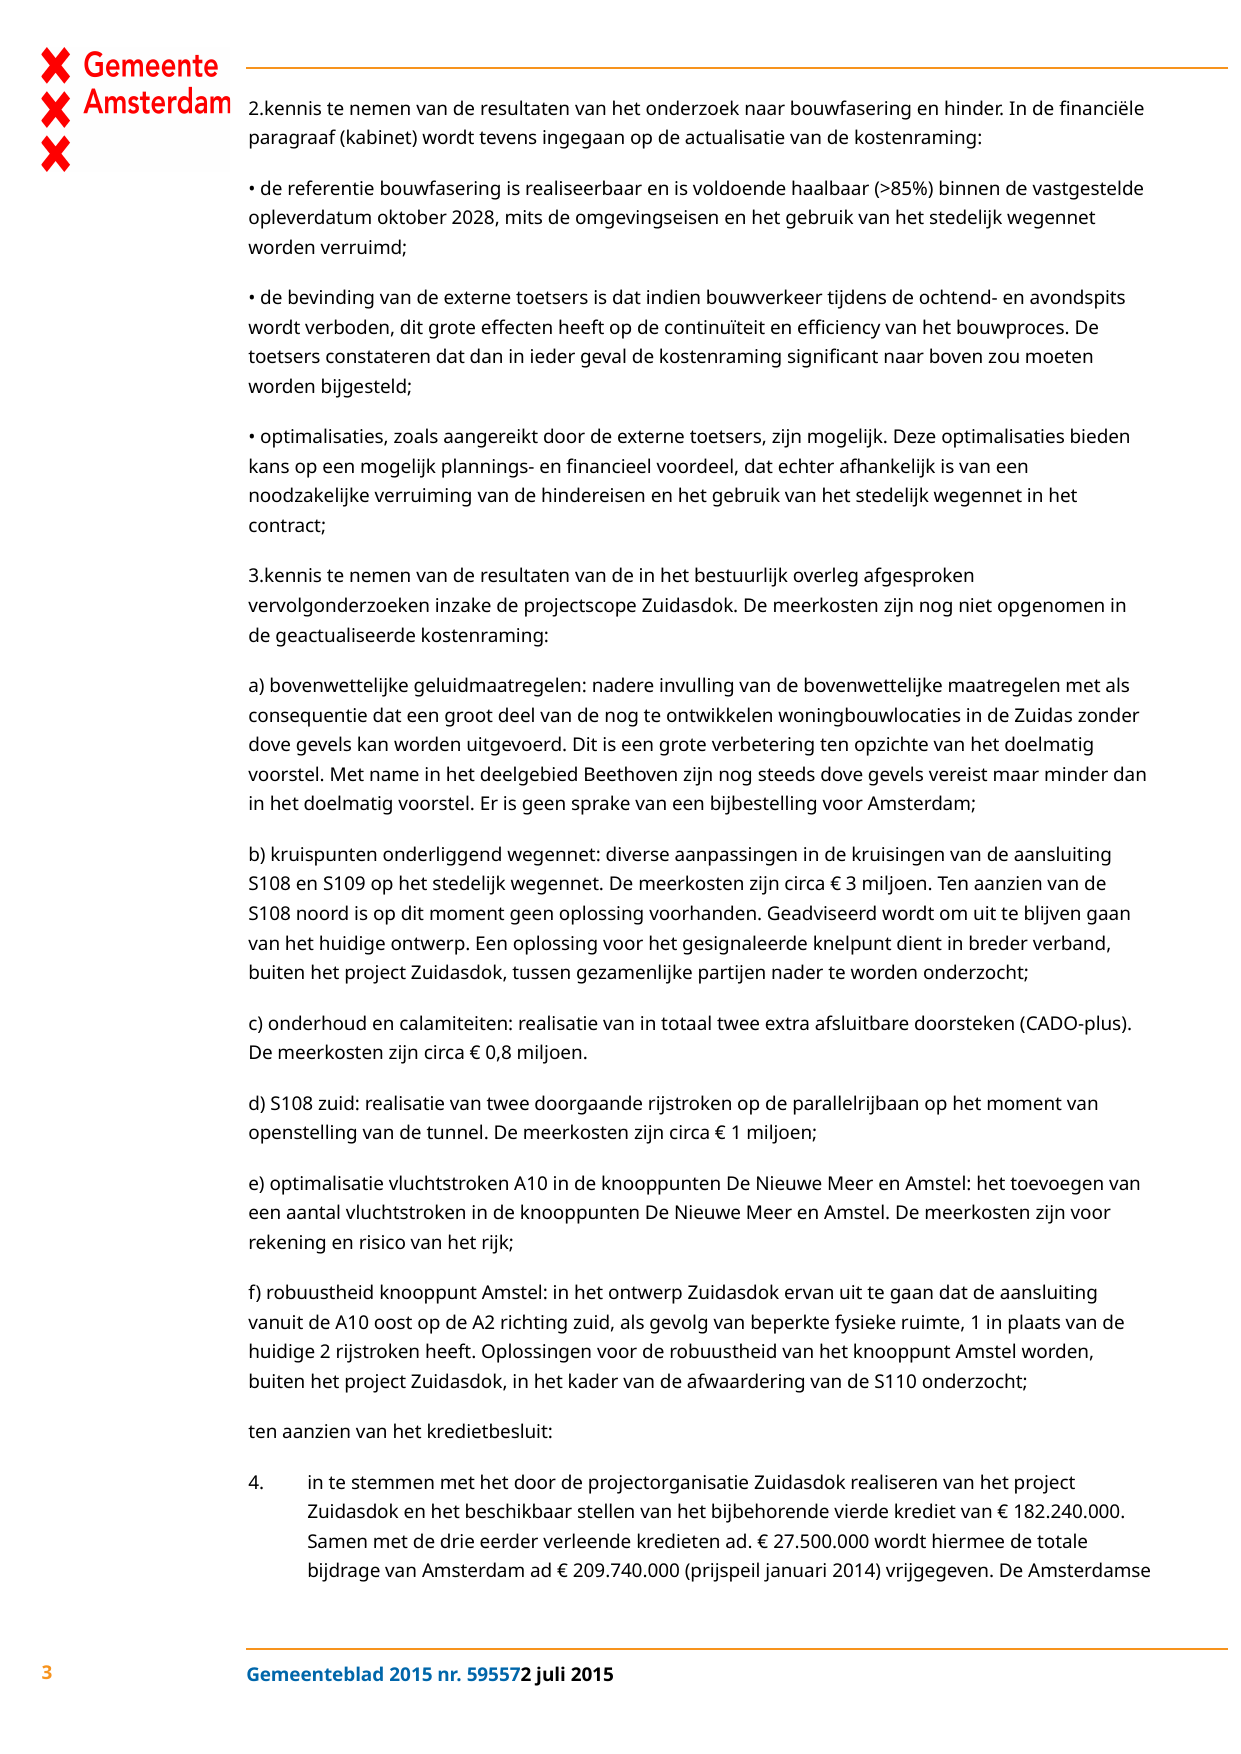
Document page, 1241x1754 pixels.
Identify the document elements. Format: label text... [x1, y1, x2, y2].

text f) robuustheid knooppunt Amstel: in het ontwerp Zuidasdok ervan uit te gaan dat de aansluiting vanuit de A10 oost op de A2 richting zuid, als gevolg van beperkte fysieke ruimte, 1 in plaats van de huidige 2 rijstroken heeft. Oplossingen voor de robuustheid van het knooppunt Amstel worden, buiten het project Zuidasdok, in het kader van de afwaardering van de S110 onderzocht; [248, 1279, 1152, 1394]
text • de bevinding van de externe toetsers is dat indien bouwverkeer tijdens de ochtend- en avondspits wordt verboden, dit grote effecten heeft op de continuïteit en efficiency van het bouwproces. De toetsers constateren dat dan in ieder geval de kostenraming significant naar boven zou moeten worden bijgesteld; [248, 284, 1152, 399]
picture [41, 47, 231, 172]
text c) onderhoud en calamiteiten: realisatie van in totaal twee extra afsluitbare doorsteken (CADO-plus). De meerkosten zijn circa € 0,8 miljoen. [248, 1010, 1152, 1065]
text • optimalisaties, zoals aangereikt door de externe toetsers, zijn mogelijk. Deze optimalisaties bieden kans op een mogelijk plannings- en financieel voordeel, dat echter afhankelijk is van een noodzakelijke verruiming van de hindereisen en het gebruik van het stedelijk wegennet in het contract; [248, 423, 1152, 538]
text a) bovenwettelijke geluidmaatregelen: nadere invulling van de bovenwettelijke maatregelen met als consequentie dat een groot deel van de nog te ontwikkelen woningbouwlocaties in de Zuidas zonder dove gevels kan worden uitgevoerd. Dit is een grote verbetering ten opzichte van het doelmatig voorstel. Met name in het deelgebied Beethoven zijn nog steeds dove gevels vereist maar minder dan in het doelmatig voorstel. Er is geen sprake van een bijbestelling voor Amsterdam; [248, 672, 1152, 816]
text e) optimalisatie vluchtstroken A10 in de knooppunten De Nieuwe Meer en Amstel: het toevoegen van een aantal vluchtstroken in de knooppunten De Nieuwe Meer en Amstel. De meerkosten zijn voor rekening en risico van het rijk; [248, 1170, 1152, 1255]
text ten aanzien van het kredietbesluit: [248, 1418, 1152, 1444]
list in te stemmen met het door de projectorganisatie Zuidasdok realiseren van het project Zuidasdok en het beschikbaar stellen van het bijbehorende vierde krediet van € 182.240.000. Samen met de drie eerder verleende kredieten ad. € 27.500.000 wordt hiermee de totale bijdrage van Amsterdam ad € 209.740.000 (prijspeil januari 2014) vrijgegeven. De Amsterdamse [248, 1469, 1152, 1583]
text b) kruispunten onderliggend wegennet: diverse aanpassingen in de kruisingen van de aansluiting S108 en S109 op het stedelijk wegennet. De meerkosten zijn circa € 3 miljoen. Ten aanzien van de S108 noord is op dit moment geen oplossing voorhanden. Geadviseerd wordt om uit te blijven gaan van het huidige ontwerp. Een oplossing voor het gesignaleerde knelpunt dient in breder verband, buiten het project Zuidasdok, tussen gezamenlijke partijen nader te worden onderzocht; [248, 841, 1152, 985]
text d) S108 zuid: realisatie van twee doorgaande rijstroken op de parallelrijbaan op het moment van openstelling van de tunnel. De meerkosten zijn circa € 1 miljoen; [248, 1090, 1152, 1145]
text • de referentie bouwfasering is realiseerbaar en is voldoende haalbaar (>85%) binnen de vastgestelde opleverdatum oktober 2028, mits de omgevingseisen en het gebruik van het stedelijk wegennet worden verruimd; [248, 175, 1152, 260]
text 2.kennis te nemen van de resultaten van het onderzoek naar bouwfasering en hinder. In de financiële paragraaf (kabinet) wordt tevens ingegaan op de actualisatie van de kostenraming: [248, 95, 1152, 150]
text 3.kennis te nemen van de resultaten van de in het bestuurlijk overleg afgesproken vervolgonderzoeken inzake de projectscope Zuidasdok. De meerkosten zijn nog niet opgenomen in de geactualiseerde kostenraming: [248, 563, 1152, 648]
